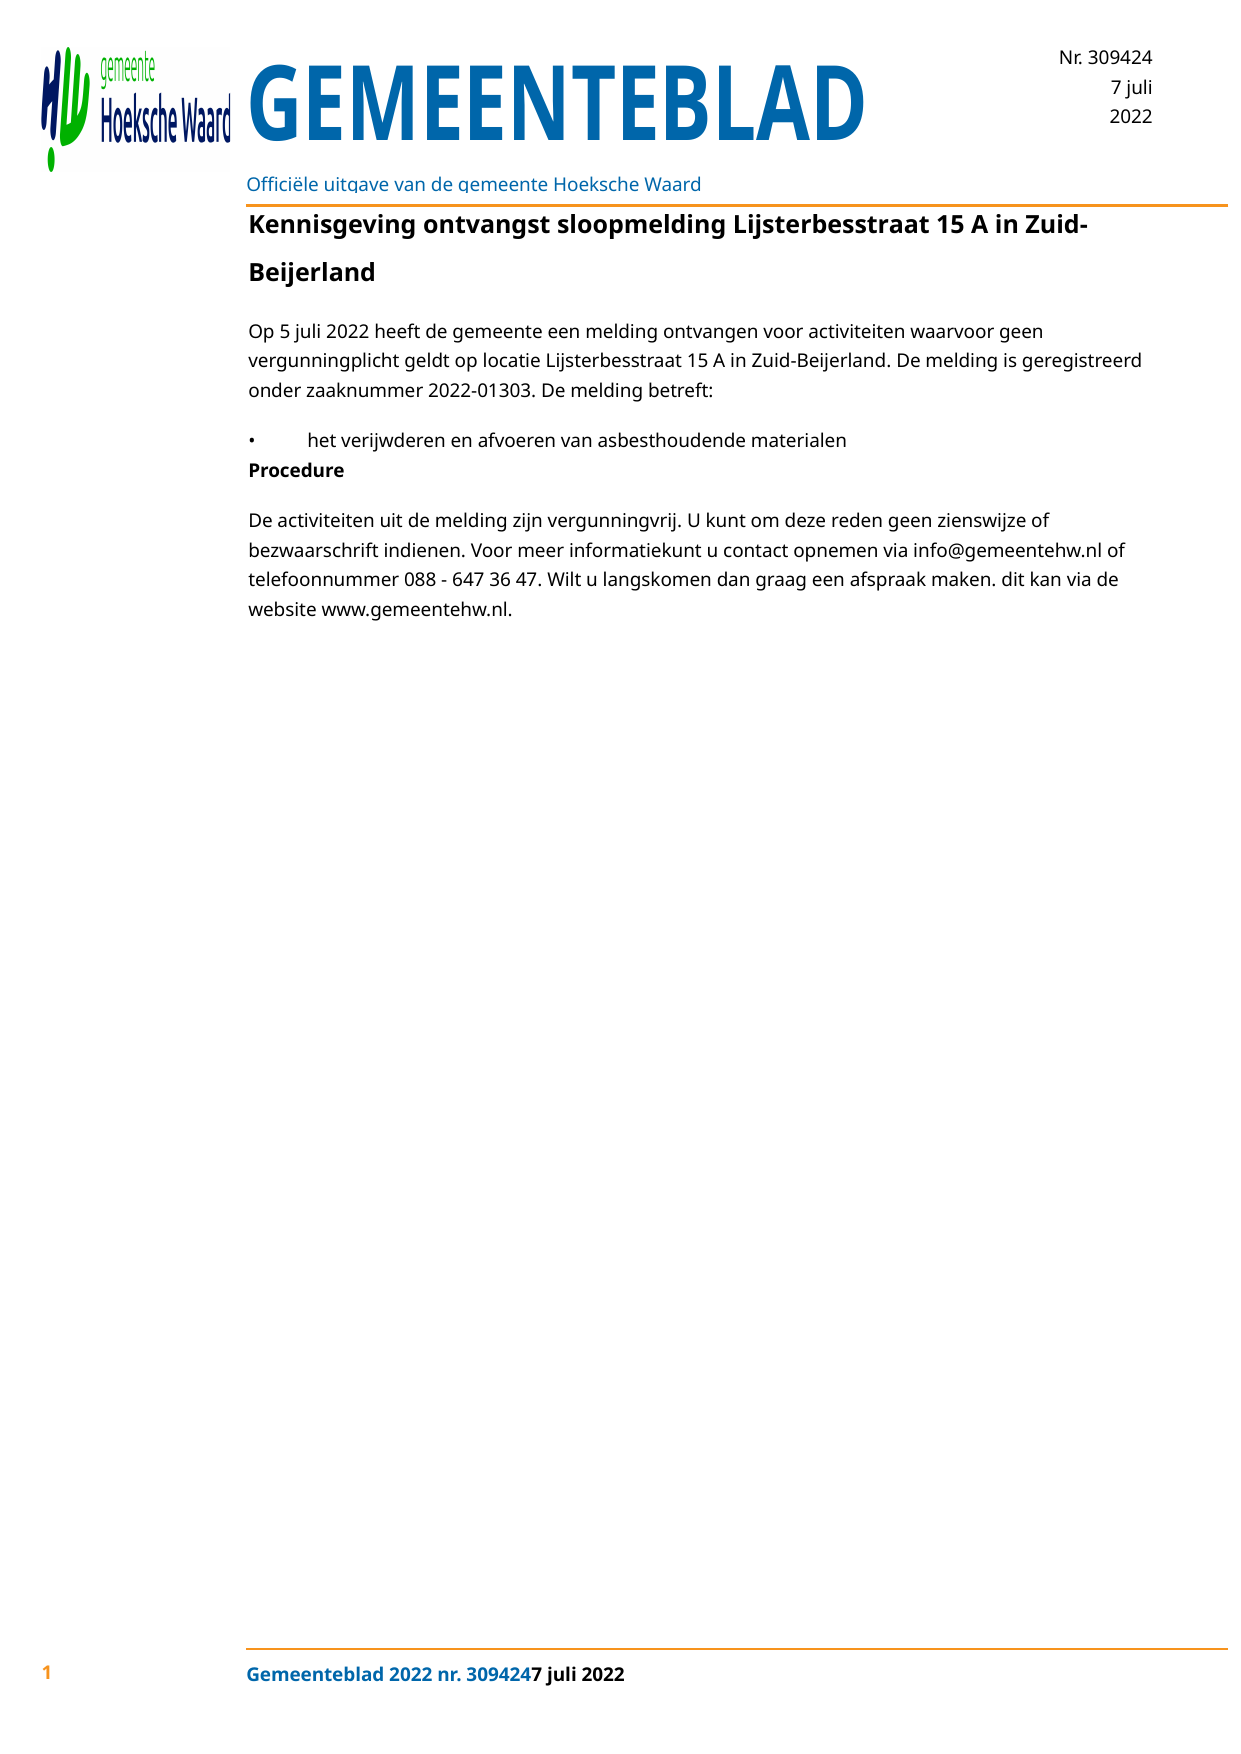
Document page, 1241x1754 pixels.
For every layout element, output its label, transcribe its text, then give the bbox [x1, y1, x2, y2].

text Procedure [248, 457, 1152, 483]
text Op 5 juli 2022 heeft de gemeente een melding ontvangen voor activiteiten waarvoor geen vergunningplicht geldt op locatie Lijsterbesstraat 15 A in Zuid-Beijerland. De melding is geregistreerd onder zaaknummer 2022-01303. De melding betreft: [248, 318, 1152, 403]
text Kennisgeving ontvangst sloopmelding Lijsterbesstraat 15 A in Zuid-Beijerland [248, 207, 1152, 288]
list het verijwderen en afvoeren van asbesthoudende materialen [248, 427, 1152, 453]
text De activiteiten uit de melding zijn vergunningvrij. U kunt om deze reden geen zienswijze of bezwaarschrift indienen. Voor meer informatiekunt u contact opnemen via info@gemeentehw.nl of telefoonnummer 088 - 647 36 47. Wilt u langskomen dan graag een afspraak maken. dit kan via de website www.gemeentehw.nl. [248, 507, 1152, 622]
picture [41, 47, 231, 172]
